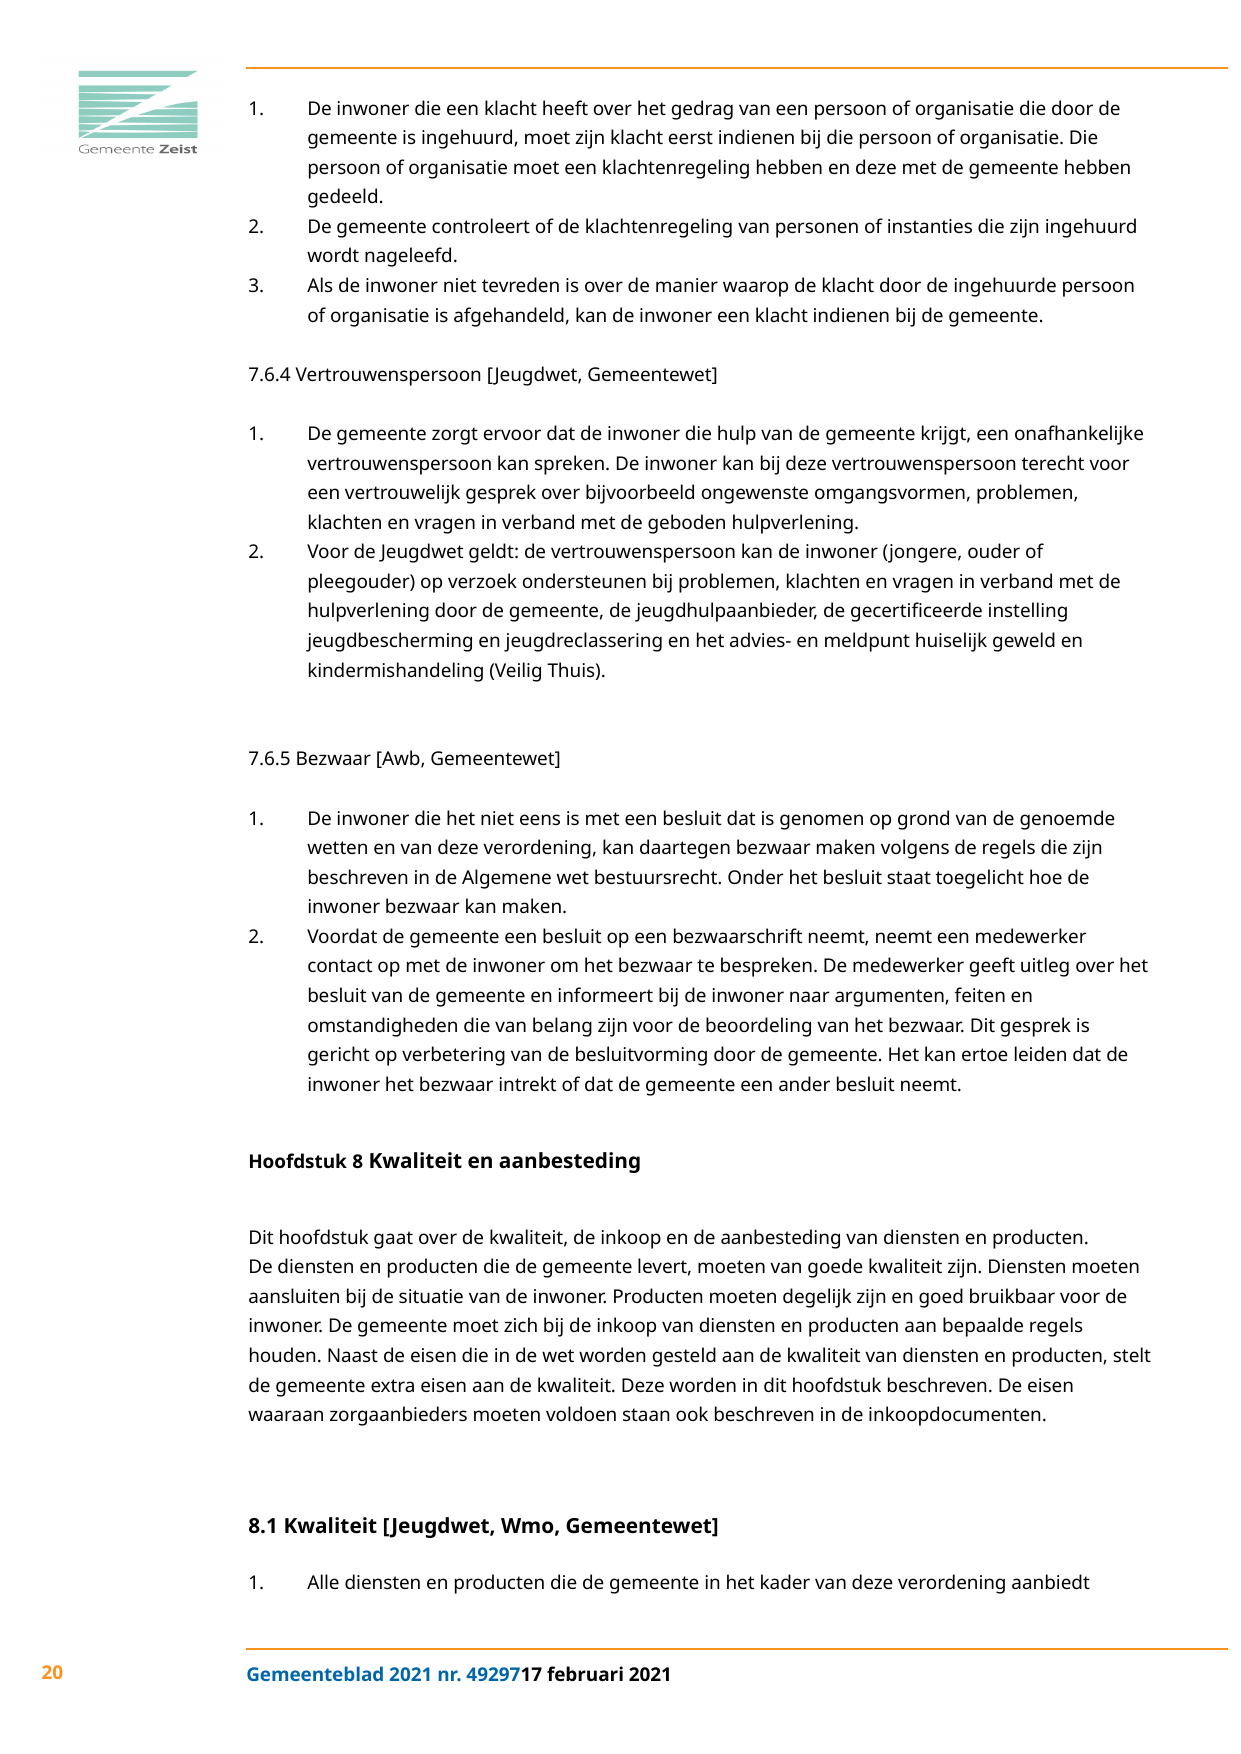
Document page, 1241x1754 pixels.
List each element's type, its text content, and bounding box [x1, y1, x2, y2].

list De inwoner die een klacht heeft over het gedrag van een persoon of organisatie die door de gemeente is ingehuurd, moet zijn klacht eerst indienen bij die persoon of organisatie. Die persoon of organisatie moet een klachtenregeling hebben en deze met de gemeente hebben gedeeld. [248, 95, 1152, 209]
text 7.6.4 Vertrouwenspersoon [Jeugdwet, Gemeentewet] [248, 361, 1152, 387]
text 8.1 Kwaliteit [Jeugdwet, Wmo, Gemeentewet] [248, 1511, 1152, 1539]
picture [41, 47, 231, 172]
text Hoofdstuk 8 Kwaliteit en aanbesteding [248, 1146, 1152, 1175]
list De gemeente zorgt ervoor dat de inwoner die hulp van de gemeente krijgt, een onafhankelijke vertrouwenspersoon kan spreken. De inwoner kan bij deze vertrouwenspersoon terecht voor een vertrouwelijk gesprek over bijvoorbeeld ongewenste omgangsvormen, problemen, klachten en vragen in verband met de geboden hulpverlening. [248, 420, 1152, 535]
list Voor de Jeugdwet geldt: de vertrouwenspersoon kan de inwoner (jongere, ouder of pleegouder) op verzoek ondersteunen bij problemen, klachten en vragen in verband met de hulpverlening door de gemeente, de jeugdhulpaanbieder, de gecertificeerde instelling jeugdbescherming en jeugdreclassering en het advies- en meldpunt huiselijk geweld en kindermishandeling (Veilig Thuis). [248, 538, 1152, 683]
list De gemeente controleert of de klachtenregeling van personen of instanties die zijn ingehuurd wordt nageleefd. [248, 213, 1152, 268]
text De diensten en producten die de gemeente levert, moeten van goede kwaliteit zijn. Diensten moeten aansluiten bij de situatie van de inwoner. Producten moeten degelijk zijn en goed bruikbaar voor de inwoner. De gemeente moet zich bij de inkoop van diensten en producten aan bepaalde regels houden. Naast de eisen die in de wet worden gesteld aan de kwaliteit van diensten en producten, stelt de gemeente extra eisen aan de kwaliteit. Deze worden in dit hoofdstuk beschreven. De eisen waaraan zorgaanbieders moeten voldoen staan ook beschreven in de inkoopdocumenten. [248, 1253, 1152, 1427]
list Als de inwoner niet tevreden is over de manier waarop de klacht door de ingehuurde persoon of organisatie is afgehandeld, kan de inwoner een klacht indienen bij de gemeente. [248, 272, 1152, 328]
list Alle diensten en producten die de gemeente in het kader van deze verordening aanbiedt [248, 1569, 1152, 1595]
list Voordat de gemeente een besluit op een bezwaarschrift neemt, neemt een medewerker contact op met de inwoner om het bezwaar te bespreken. De medewerker geeft uitleg over het besluit van de gemeente en informeert bij de inwoner naar argumenten, feiten en omstandigheden die van belang zijn voor de beoordeling van het bezwaar. Dit gesprek is gericht op verbetering van de besluitvorming door de gemeente. Het kan ertoe leiden dat de inwoner het bezwaar intrekt of dat de gemeente een ander besluit neemt. [248, 923, 1152, 1097]
text 7.6.5 Bezwaar [Awb, Gemeentewet] [248, 746, 1152, 771]
list De inwoner die het niet eens is met een besluit dat is genomen op grond van de genoemde wetten en van deze verordening, kan daartegen bezwaar maken volgens de regels die zijn beschreven in de Algemene wet bestuursrecht. Onder het besluit staat toegelicht hoe de inwoner bezwaar kan maken. [248, 805, 1152, 919]
text Dit hoofdstuk gaat over de kwaliteit, de inkoop en de aanbesteding van diensten en producten. [248, 1224, 1152, 1250]
